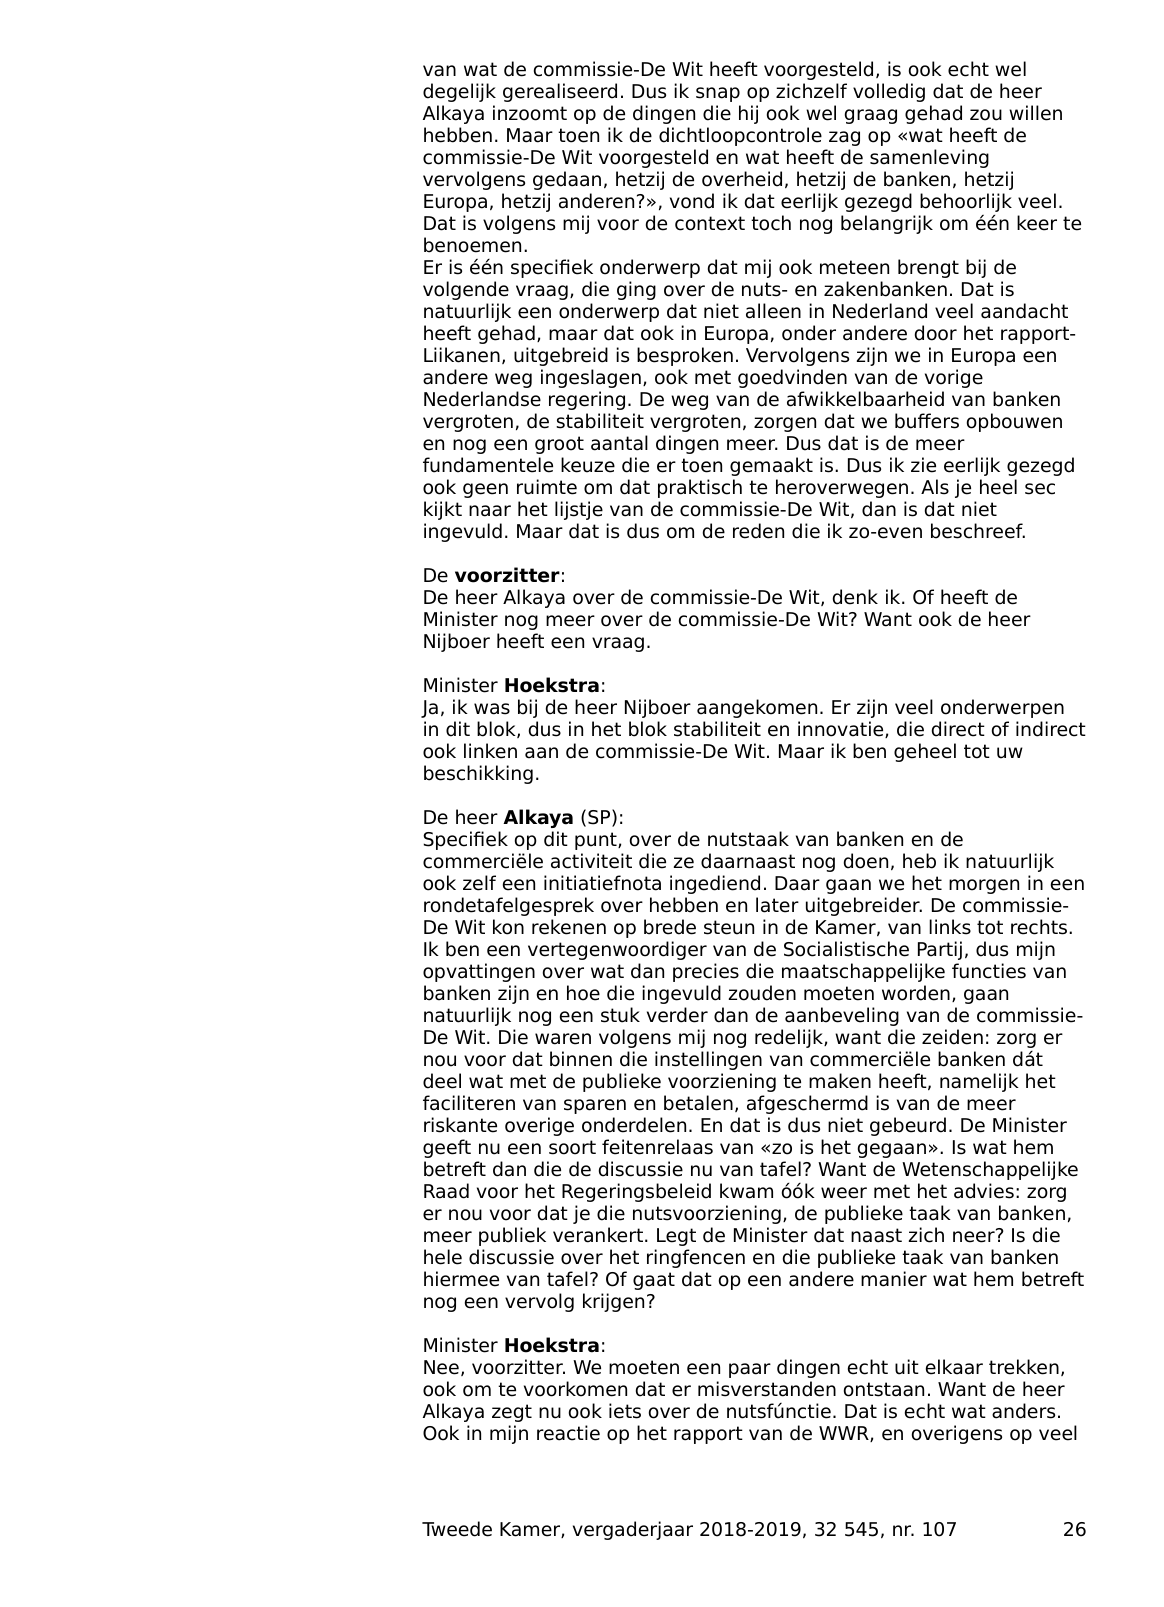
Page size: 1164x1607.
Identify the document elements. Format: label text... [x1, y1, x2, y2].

text De heer Alkaya (SP): [422, 807, 1087, 829]
text Minister Hoekstra: [422, 1335, 1087, 1357]
text De voorzitter: [422, 565, 1087, 587]
text De heer Alkaya over de commissie-De Wit, denk ik. Of heeft de Minister nog meer over de commissie-De Wit? Want ook de heer Nijboer heeft een vraag. [422, 587, 1087, 653]
text Minister Hoekstra: [422, 675, 1087, 697]
text Ja, ik was bij de heer Nijboer aangekomen. Er zijn veel onderwerpen in dit blok, dus in het blok stabiliteit en innovatie, die direct of indirect ook linken aan de commissie-De Wit. Maar ik ben geheel tot uw beschikking. [422, 697, 1087, 785]
text Specifiek op dit punt, over de nutstaak van banken en de commerciële activiteit die ze daarnaast nog doen, heb ik natuurlijk ook zelf een initiatiefnota ingediend. Daar gaan we het morgen in een rondetafelgesprek over hebben en later uitgebreider. De commissie-De Wit kon rekenen op brede steun in de Kamer, van links tot rechts. Ik ben een vertegenwoordiger van de Socialistische Partij, dus mijn opvattingen over wat dan precies die maatschappelijke functies van banken zijn en hoe die ingevuld zouden moeten worden, gaan natuurlijk nog een stuk verder dan de aanbeveling van de commissie-De Wit. Die waren volgens mij nog redelijk, want die zeiden: zorg er nou voor dat binnen die instellingen van commerciële banken dát deel wat met de publieke voorziening te maken heeft, namelijk het faciliteren van sparen en betalen, afgeschermd is van de meer riskante overige onderdelen. En dat is dus niet gebeurd. De Minister geeft nu een soort feitenrelaas van «zo is het gegaan». Is wat hem betreft dan die de discussie nu van tafel? Want de Wetenschappelijke Raad voor het Regeringsbeleid kwam óók weer met het advies: zorg er nou voor dat je die nutsvoorziening, de publieke taak van banken, meer publiek verankert. Legt de Minister dat naast zich neer? Is die hele discussie over het ringfencen en die publieke taak van banken hiermee van tafel? Of gaat dat op een andere manier wat hem betreft nog een vervolg krijgen? [422, 829, 1087, 1312]
text Er is één specifiek onderwerp dat mij ook meteen brengt bij de volgende vraag, die ging over de nuts- en zakenbanken. Dat is natuurlijk een onderwerp dat niet alleen in Nederland veel aandacht heeft gehad, maar dat ook in Europa, onder andere door het rapport-Liikanen, uitgebreid is besproken. Vervolgens zijn we in Europa een andere weg ingeslagen, ook met goedvinden van de vorige Nederlandse regering. De weg van de afwikkelbaarheid van banken vergroten, de stabiliteit vergroten, zorgen dat we buffers opbouwen en nog een groot aantal dingen meer. Dus dat is de meer fundamentele keuze die er toen gemaakt is. Dus ik zie eerlijk gezegd ook geen ruimte om dat praktisch te heroverwegen. Als je heel sec kijkt naar het lijstje van de commissie-De Wit, dan is dat niet ingevuld. Maar dat is dus om de reden die ik zo-even beschreef. [422, 257, 1087, 543]
text Nee, voorzitter. We moeten een paar dingen echt uit elkaar trekken, ook om te voorkomen dat er misverstanden ontstaan. Want de heer Alkaya zegt nu ook iets over de nutsfúnctie. Dat is echt wat anders. Ook in mijn reactie op het rapport van de WWR, en overigens op veel [422, 1357, 1087, 1444]
text van wat de commissie-De Wit heeft voorgesteld, is ook echt wel degelijk gerealiseerd. Dus ik snap op zichzelf volledig dat de heer Alkaya inzoomt op de dingen die hij ook wel graag gehad zou willen hebben. Maar toen ik de dichtloopcontrole zag op «wat heeft de commissie-De Wit voorgesteld en wat heeft de samenleving vervolgens gedaan, hetzij de overheid, hetzij de banken, hetzij Europa, hetzij anderen?», vond ik dat eerlijk gezegd behoorlijk veel. Dat is volgens mij voor de context toch nog belangrijk om één keer te benoemen. [422, 59, 1087, 257]
